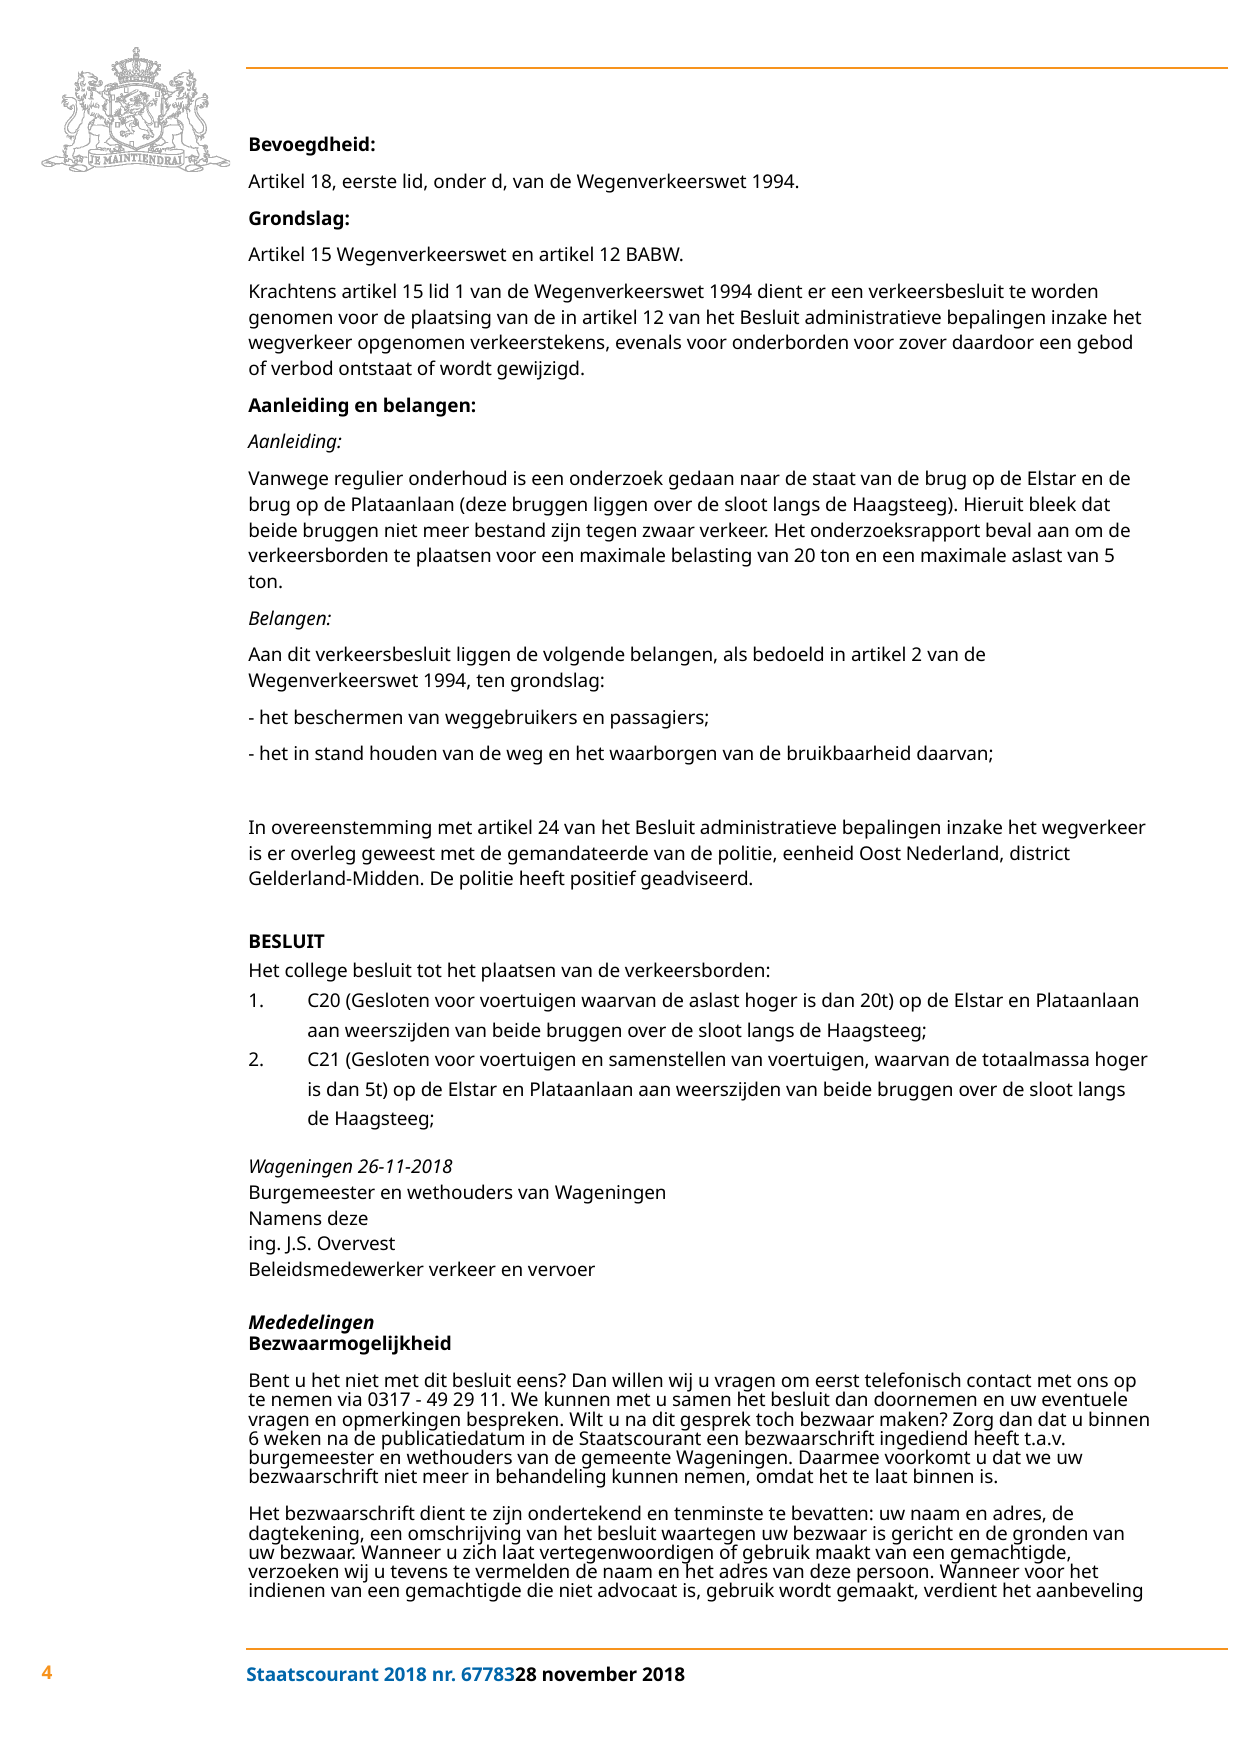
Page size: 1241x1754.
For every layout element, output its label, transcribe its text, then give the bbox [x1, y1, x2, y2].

list C21 (Gesloten voor voertuigen en samenstellen van voertuigen, waarvan de totaalmassa hoger is dan 5t) op de Elstar en Plataanlaan aan weerszijden van beide bruggen over de sloot langs de Haagsteeg; [248, 1046, 1152, 1131]
text Artikel 18, eerste lid, onder d, van de Wegenverkeerswet 1994. [248, 168, 1152, 194]
text Aan dit verkeersbesluit liggen de volgende belangen, als bedoeld in artikel 2 van de Wegenverkeerswet 1994, ten grondslag: [248, 642, 1152, 693]
text ing. J.S. Overvest [248, 1231, 1152, 1256]
text Wageningen 26-11-2018 [248, 1153, 1152, 1179]
text Krachtens artikel 15 lid 1 van de Wegenverkeerswet 1994 dient er een verkeersbesluit te worden genomen voor de plaatsing van de in artikel 12 van het Besluit administratieve bepalingen inzake het wegverkeer opgenomen verkeerstekens, evenals voor onderborden voor zover daardoor een gebod of verbod ontstaat of wordt gewijzigd. [248, 278, 1152, 381]
text Aanleiding en belangen: [248, 392, 1152, 418]
text Het bezwaarschrift dient te zijn ondertekend en tenminste te bevatten: uw naam en adres, de dagtekening, een omschrijving van het besluit waartegen uw bezwaar is gericht en de gronden van uw bezwaar. Wanneer u zich laat vertegenwoordigen of gebruik maakt van een gemachtigde, verzoeken wij u tevens te vermelden de naam en het adres van deze persoon. Wanneer voor het indienen van een gemachtigde die niet advocaat is, gebruik wordt gemaakt, verdient het aanbeveling [248, 1505, 1152, 1602]
text Vanwege regulier onderhoud is een onderzoek gedaan naar de staat van de brug op de Elstar en de brug op de Plataanlaan (deze bruggen liggen over de sloot langs de Haagsteeg). Hieruit bleek dat beide bruggen niet meer bestand zijn tegen zwaar verkeer. Het onderzoeksrapport beval aan om de verkeersborden te plaatsen voor een maximale belasting van 20 ton en een maximale aslast van 5 ton. [248, 465, 1152, 594]
text Bezwaarmogelijkheid [248, 1335, 1152, 1354]
text Het college besluit tot het plaatsen van de verkeersborden: [248, 958, 1152, 983]
text Artikel 15 Wegenverkeerswet en artikel 12 BABW. [248, 241, 1152, 267]
text - het in stand houden van de weg en het waarborgen van de bruikbaarheid daarvan; [248, 741, 1152, 766]
picture [41, 47, 231, 172]
text In overeenstemming met artikel 24 van het Besluit administratieve bepalingen inzake het wegverkeer is er overleg geweest met de gemandateerde van de politie, eenheid Oost Nederland, district Gelderland-Midden. De politie heeft positief geadviseerd. [248, 814, 1152, 891]
text Bent u het niet met dit besluit eens? Dan willen wij u vragen om eerst telefonisch contact met ons op te nemen via 0317 - 49 29 11. We kunnen met u samen het besluit dan doornemen en uw eventuele vragen en opmerkingen bespreken. Wilt u na dit gesprek toch bezwaar maken? Zorg dan dat u binnen 6 weken na de publicatiedatum in de Staatscourant een bezwaarschrift ingediend heeft t.a.v. burgemeester en wethouders van de gemeente Wageningen. Daarmee voorkomt u dat we uw bezwaarschrift niet meer in behandeling kunnen nemen, omdat het te laat binnen is. [248, 1372, 1152, 1488]
text Aanleiding: [248, 429, 1152, 454]
text Burgemeester en wethouders van Wageningen [248, 1179, 1152, 1205]
text Beleidsmedewerker verkeer en vervoer [248, 1256, 1152, 1282]
text - het beschermen van weggebruikers en passagiers; [248, 704, 1152, 730]
text Mededelingen [248, 1309, 1152, 1335]
list C20 (Gesloten voor voertuigen waarvan de aslast hoger is dan 20t) op de Elstar en Plataanlaan aan weerszijden van beide bruggen over de sloot langs de Haagsteeg; [248, 987, 1152, 1043]
text BESLUIT [248, 928, 1152, 954]
text Bevoegdheid: [248, 131, 1152, 157]
text Grondslag: [248, 205, 1152, 231]
text Namens deze [248, 1205, 1152, 1231]
text Belangen: [248, 605, 1152, 631]
